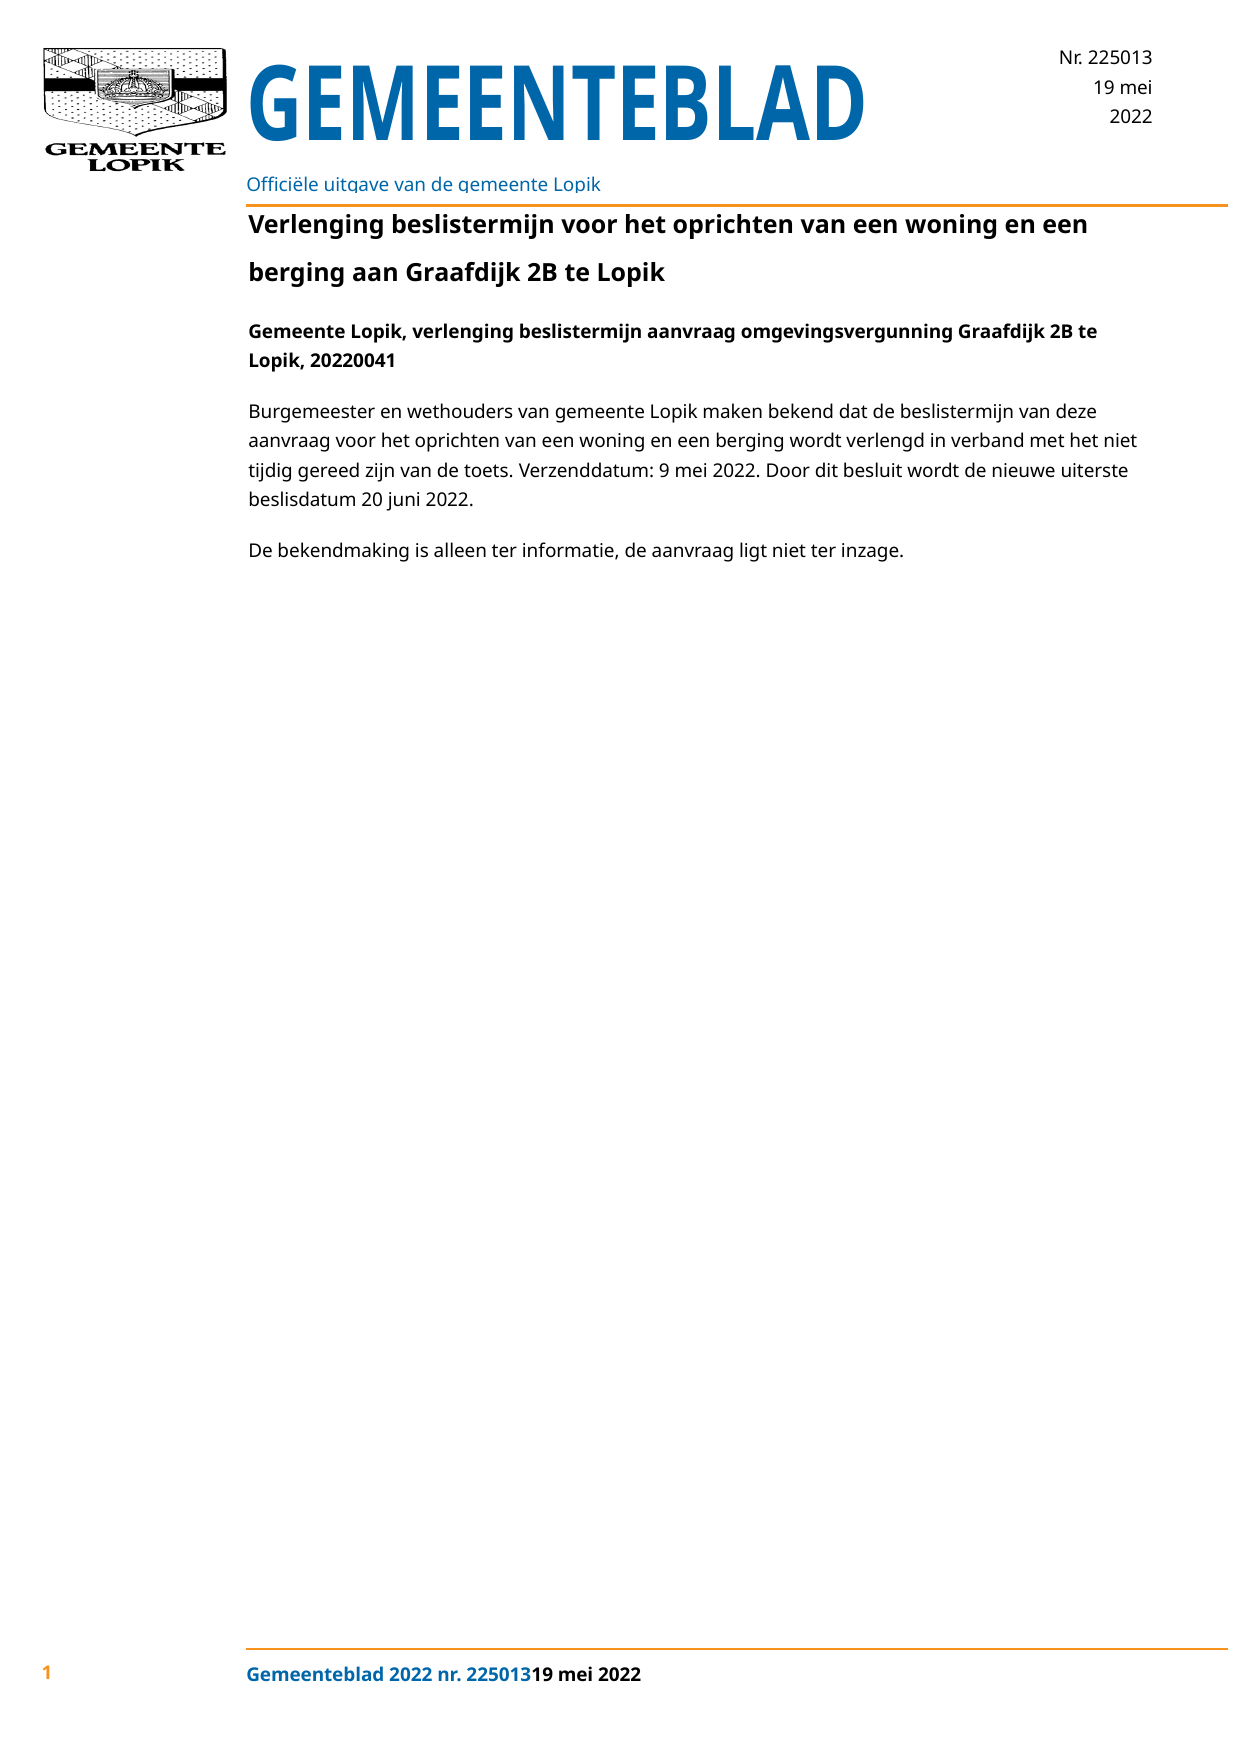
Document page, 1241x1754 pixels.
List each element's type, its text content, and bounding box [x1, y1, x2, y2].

text Gemeente Lopik, verlenging beslistermijn aanvraag omgevingsvergunning Graafdijk 2B te Lopik, 20220041 [248, 318, 1152, 373]
picture [41, 47, 231, 172]
text Verlenging beslistermijn voor het oprichten van een woning en een berging aan Graafdijk 2B te Lopik [248, 207, 1152, 288]
text De bekendmaking is alleen ter informatie, de aanvraag ligt niet ter inzage. [248, 537, 1152, 563]
text Burgemeester en wethouders van gemeente Lopik maken bekend dat de beslistermijn van deze aanvraag voor het oprichten van een woning en een berging wordt verlengd in verband met het niet tijdig gereed zijn van de toets. Verzenddatum: 9 mei 2022. Door dit besluit wordt de nieuwe uiterste beslisdatum 20 juni 2022. [248, 398, 1152, 512]
